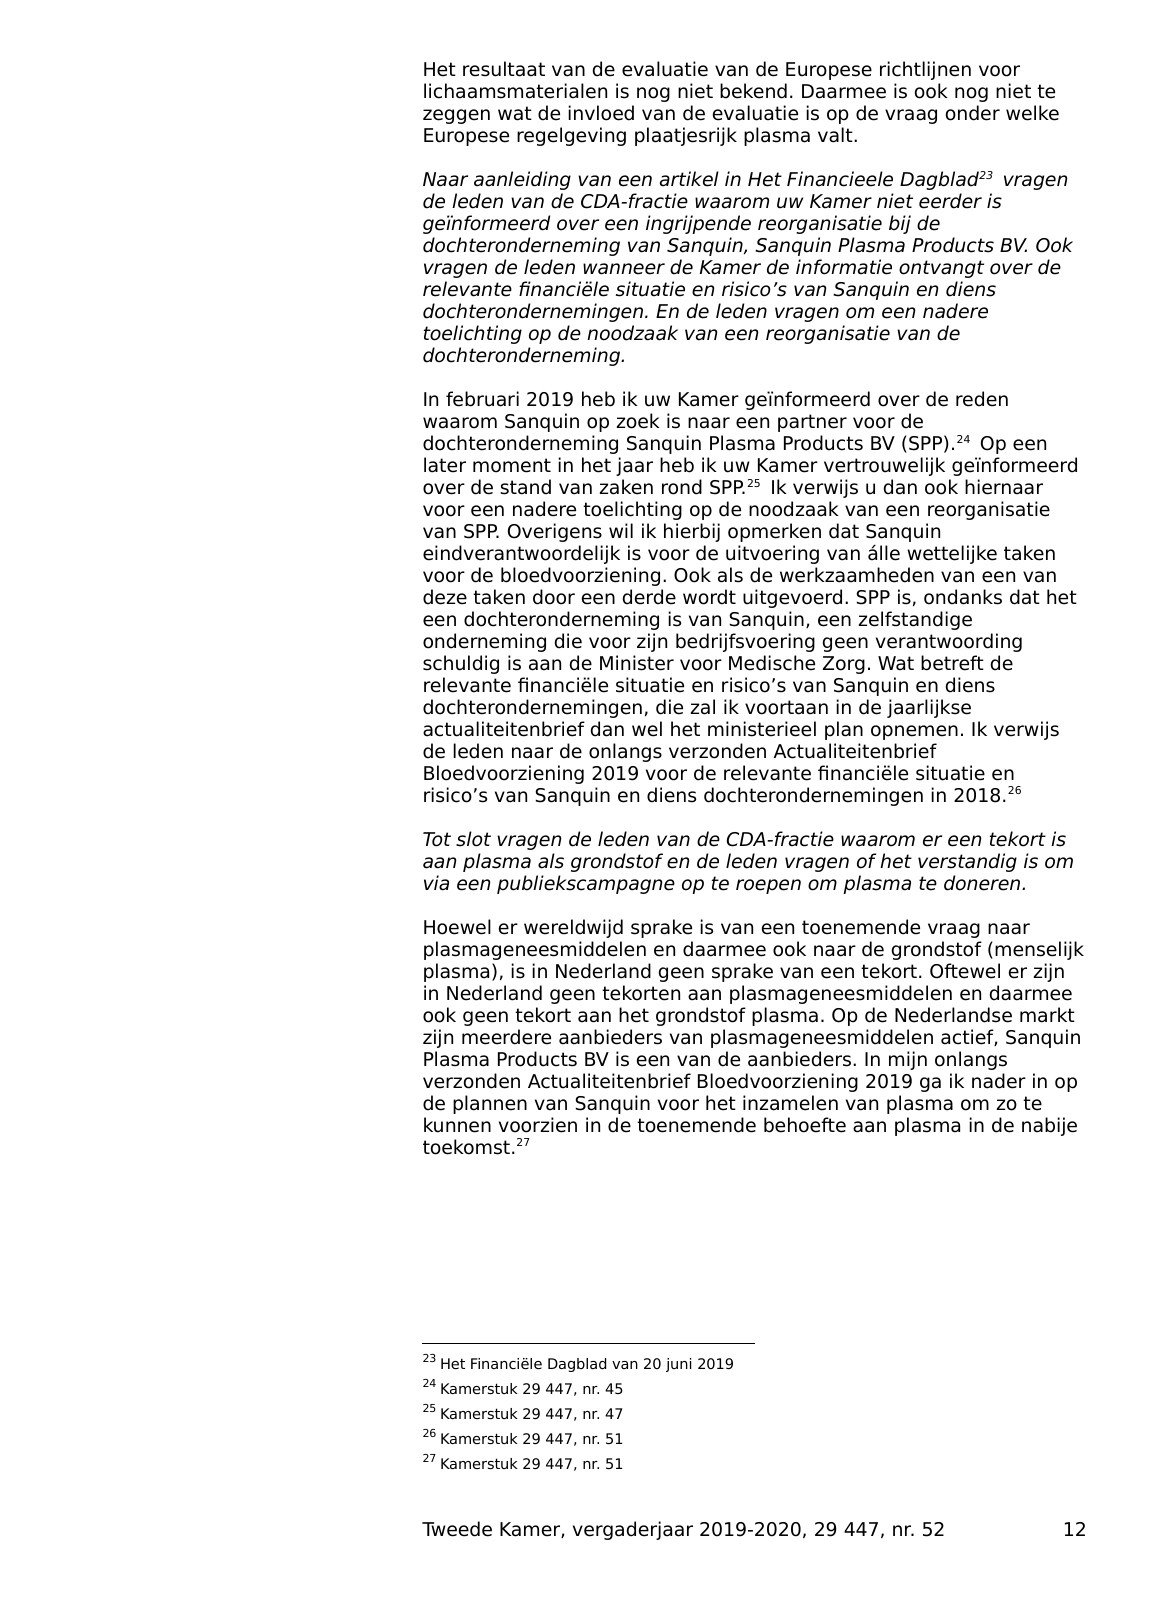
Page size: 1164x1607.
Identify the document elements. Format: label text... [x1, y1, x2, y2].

text Naar aanleiding van een artikel in Het Financieele Dagblad vragen de leden van de CDA-fractie waarom uw Kamer niet eerder is geïnformeerd over een ingrijpende reorganisatie bij de dochteronderneming van Sanquin, Sanquin Plasma Products BV. Ook vragen de leden wanneer de Kamer de informatie ontvangt over de relevante financiële situatie en risico’s van Sanquin en diens dochterondernemingen. En de leden vragen om een nadere toelichting op de noodzaak van een reorganisatie van de dochteronderneming. [422, 169, 1087, 367]
text Kamerstuk 29 447, nr. 51 [422, 1452, 1087, 1474]
text Kamerstuk 29 447, nr. 47 [422, 1402, 1087, 1424]
text Het resultaat van de evaluatie van de Europese richtlijnen voor lichaamsmaterialen is nog niet bekend. Daarmee is ook nog niet te zeggen wat de invloed van de evaluatie is op de vraag onder welke Europese regelgeving plaatjesrijk plasma valt. [422, 59, 1087, 147]
text Het Financiële Dagblad van 20 juni 2019 [422, 1352, 1087, 1374]
text Kamerstuk 29 447, nr. 45 [422, 1377, 1087, 1399]
text Tot slot vragen de leden van de CDA-fractie waarom er een tekort is aan plasma als grondstof en de leden vragen of het verstandig is om via een publiekscampagne op te roepen om plasma te doneren. [422, 829, 1087, 895]
text Kamerstuk 29 447, nr. 51 [422, 1427, 1087, 1449]
text In februari 2019 heb ik uw Kamer geïnformeerd over de reden waarom Sanquin op zoek is naar een partner voor de dochteronderneming Sanquin Plasma Products BV (SPP). Op een later moment in het jaar heb ik uw Kamer vertrouwelijk geïnformeerd over de stand van zaken rond SPP. Ik verwijs u dan ook hiernaar voor een nadere toelichting op de noodzaak van een reorganisatie van SPP. Overigens wil ik hierbij opmerken dat Sanquin eindverantwoordelijk is voor de uitvoering van álle wettelijke taken voor de bloedvoorziening. Ook als de werkzaamheden van een van deze taken door een derde wordt uitgevoerd. SPP is, ondanks dat het een dochteronderneming is van Sanquin, een zelfstandige onderneming die voor zijn bedrijfsvoering geen verantwoording schuldig is aan de Minister voor Medische Zorg. Wat betreft de relevante financiële situatie en risico’s van Sanquin en diens dochterondernemingen, die zal ik voortaan in de jaarlijkse actualiteitenbrief dan wel het ministerieel plan opnemen. Ik verwijs de leden naar de onlangs verzonden Actualiteitenbrief Bloedvoorziening 2019 voor de relevante financiële situatie en risico’s van Sanquin en diens dochterondernemingen in 2018. [422, 389, 1087, 807]
text Hoewel er wereldwijd sprake is van een toenemende vraag naar plasmageneesmiddelen en daarmee ook naar de grondstof (menselijk plasma), is in Nederland geen sprake van een tekort. Oftewel er zijn in Nederland geen tekorten aan plasmageneesmiddelen en daarmee ook geen tekort aan het grondstof plasma. Op de Nederlandse markt zijn meerdere aanbieders van plasmageneesmiddelen actief, Sanquin Plasma Products BV is een van de aanbieders. In mijn onlangs verzonden Actualiteitenbrief Bloedvoorziening 2019 ga ik nader in op de plannen van Sanquin voor het inzamelen van plasma om zo te kunnen voorzien in de toenemende behoefte aan plasma in de nabije toekomst. [422, 917, 1087, 1159]
